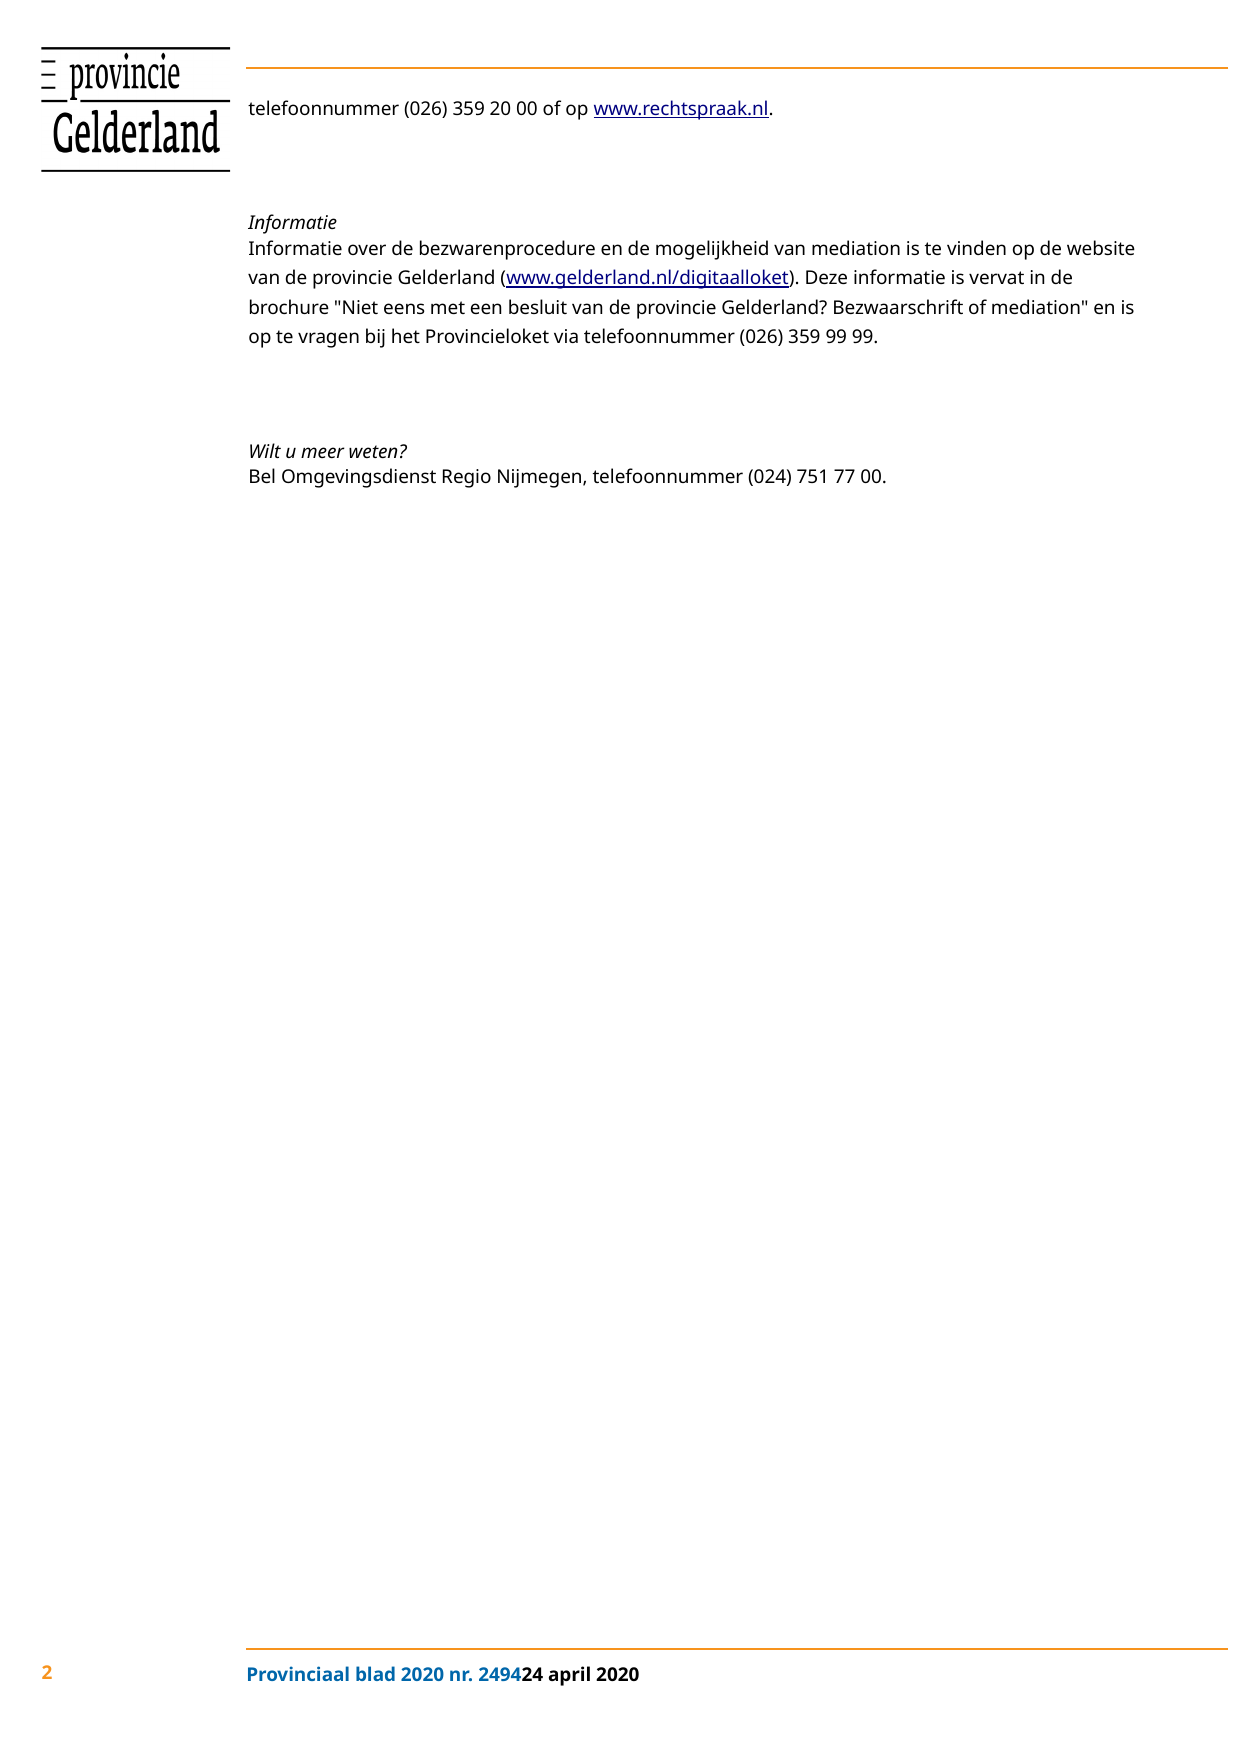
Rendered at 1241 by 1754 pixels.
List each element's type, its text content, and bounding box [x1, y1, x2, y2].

text Wilt u meer weten? [248, 438, 1152, 464]
picture [41, 47, 231, 172]
text Informatie [248, 209, 1152, 235]
text telefoonnummer (026) 359 20 00 of op www.rechtspraak.nl. [248, 95, 1152, 121]
text Informatie over de bezwarenprocedure en de mogelijkheid van mediation is te vinden op de website van de provincie Gelderland (www.gelderland.nl/digitaalloket). Deze informatie is vervat in de brochure "Niet eens met een besluit van de provincie Gelderland? Bezwaarschrift of mediation" en is op te vragen bij het Provincieloket via telefoonnummer (026) 359 99 99. [248, 235, 1152, 349]
text Bel Omgevingsdienst Regio Nijmegen, telefoonnummer (024) 751 77 00. [248, 464, 1152, 489]
